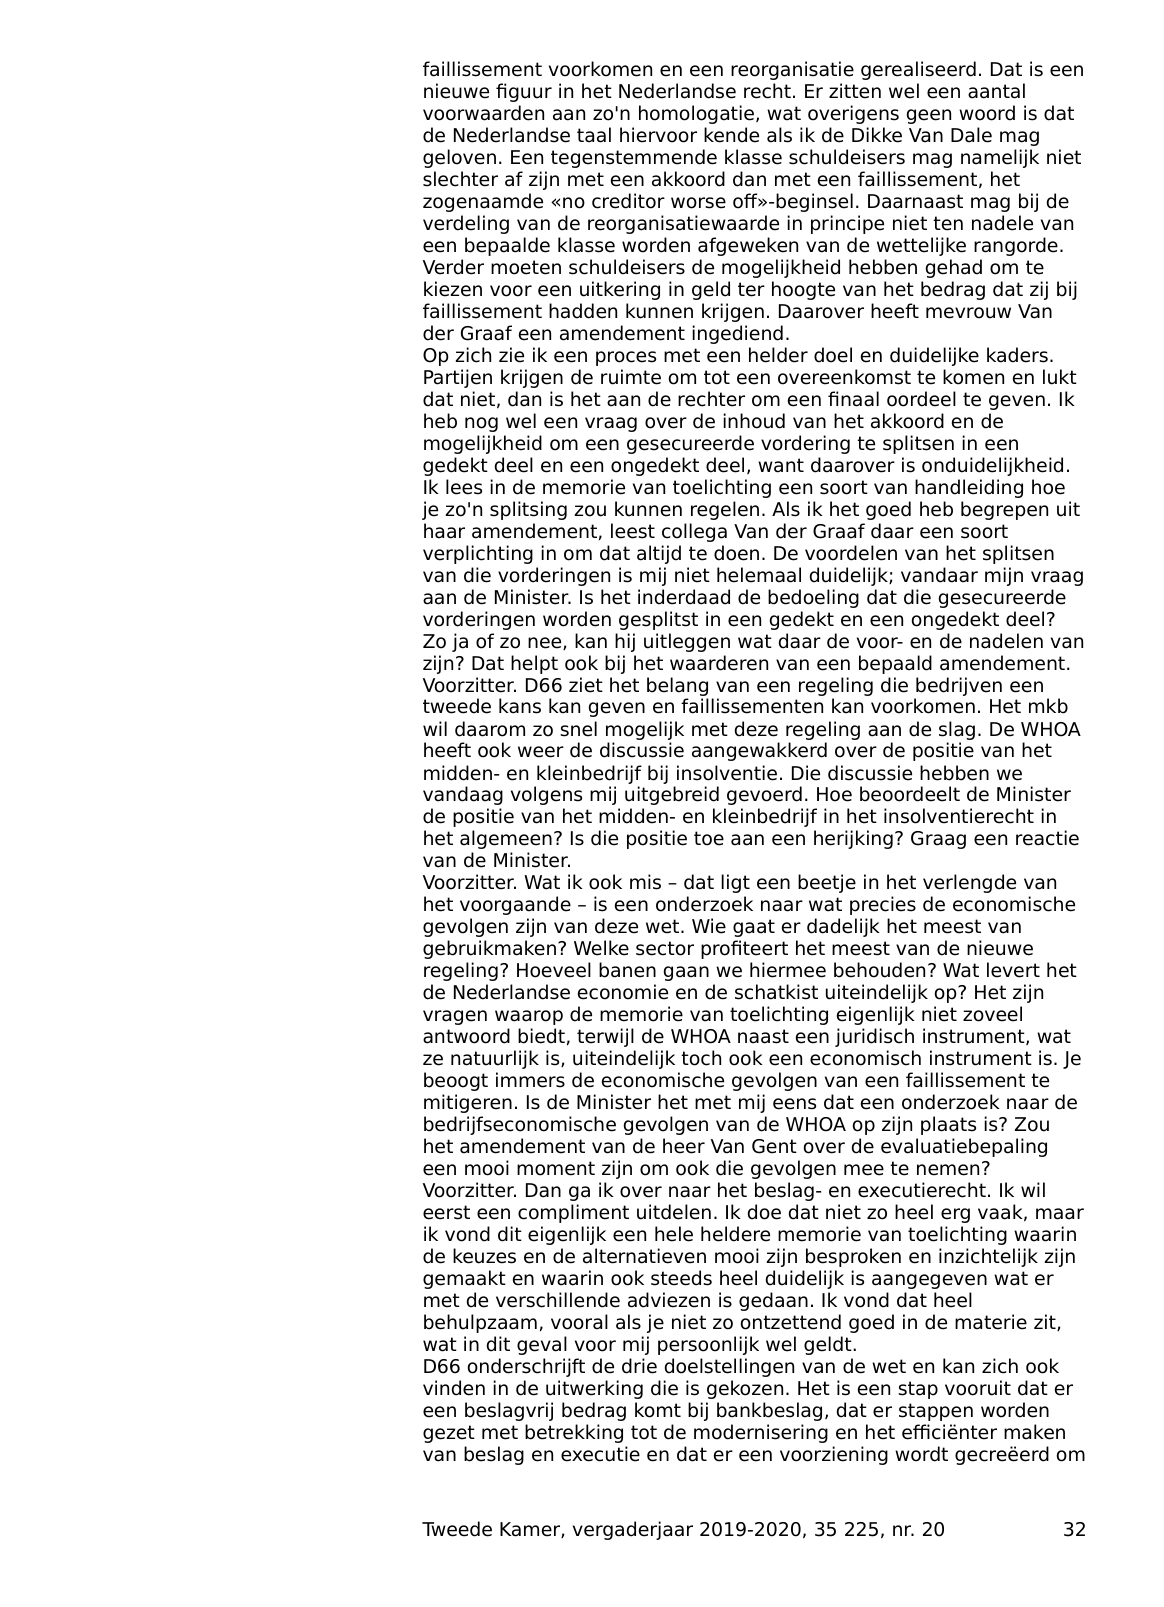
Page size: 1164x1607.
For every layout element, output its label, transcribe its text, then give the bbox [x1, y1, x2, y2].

text Voorzitter. Wat ik ook mis – dat ligt een beetje in het verlengde van het voorgaande – is een onderzoek naar wat precies de economische gevolgen zijn van deze wet. Wie gaat er dadelijk het meest van gebruikmaken? Welke sector profiteert het meest van de nieuwe regeling? Hoeveel banen gaan we hiermee behouden? Wat levert het de Nederlandse economie en de schatkist uiteindelijk op? Het zijn vragen waarop de memorie van toelichting eigenlijk niet zoveel antwoord biedt, terwijl de WHOA naast een juridisch instrument, wat ze natuurlijk is, uiteindelijk toch ook een economisch instrument is. Je beoogt immers de economische gevolgen van een faillissement te mitigeren. Is de Minister het met mij eens dat een onderzoek naar de bedrijfseconomische gevolgen van de WHOA op zijn plaats is? Zou het amendement van de heer Van Gent over de evaluatiebepaling een mooi moment zijn om ook die gevolgen mee te nemen? [422, 872, 1087, 1180]
text Voorzitter. D66 ziet het belang van een regeling die bedrijven een tweede kans kan geven en faillissementen kan voorkomen. Het mkb wil daarom zo snel mogelijk met deze regeling aan de slag. De WHOA heeft ook weer de discussie aangewakkerd over de positie van het midden- en kleinbedrijf bij insolventie. Die discussie hebben we vandaag volgens mij uitgebreid gevoerd. Hoe beoordeelt de Minister de positie van het midden- en kleinbedrijf in het insolventierecht in het algemeen? Is die positie toe aan een herijking? Graag een reactie van de Minister. [422, 674, 1087, 872]
text Op zich zie ik een proces met een helder doel en duidelijke kaders. Partijen krijgen de ruimte om tot een overeenkomst te komen en lukt dat niet, dan is het aan de rechter om een finaal oordeel te geven. Ik heb nog wel een vraag over de inhoud van het akkoord en de mogelijkheid om een gesecureerde vordering te splitsen in een gedekt deel en een ongedekt deel, want daarover is onduidelijkheid. Ik lees in de memorie van toelichting een soort van handleiding hoe je zo'n splitsing zou kunnen regelen. Als ik het goed heb begrepen uit haar amendement, leest collega Van der Graaf daar een soort verplichting in om dat altijd te doen. De voordelen van het splitsen van die vorderingen is mij niet helemaal duidelijk; vandaar mijn vraag aan de Minister. Is het inderdaad de bedoeling dat die gesecureerde vorderingen worden gesplitst in een gedekt en een ongedekt deel? Zo ja of zo nee, kan hij uitleggen wat daar de voor- en de nadelen van zijn? Dat helpt ook bij het waarderen van een bepaald amendement. [422, 345, 1087, 674]
text Voorzitter. Dan ga ik over naar het beslag- en executierecht. Ik wil eerst een compliment uitdelen. Ik doe dat niet zo heel erg vaak, maar ik vond dit eigenlijk een hele heldere memorie van toelichting waarin de keuzes en de alternatieven mooi zijn besproken en inzichtelijk zijn gemaakt en waarin ook steeds heel duidelijk is aangegeven wat er met de verschillende adviezen is gedaan. Ik vond dat heel behulpzaam, vooral als je niet zo ontzettend goed in de materie zit, wat in dit geval voor mij persoonlijk wel geldt. [422, 1180, 1087, 1356]
text faillissement voorkomen en een reorganisatie gerealiseerd. Dat is een nieuwe figuur in het Nederlandse recht. Er zitten wel een aantal voorwaarden aan zo'n homologatie, wat overigens geen woord is dat de Nederlandse taal hiervoor kende als ik de Dikke Van Dale mag geloven. Een tegenstemmende klasse schuldeisers mag namelijk niet slechter af zijn met een akkoord dan met een faillissement, het zogenaamde «no creditor worse off»-beginsel. Daarnaast mag bij de verdeling van de reorganisatiewaarde in principe niet ten nadele van een bepaalde klasse worden afgeweken van de wettelijke rangorde. Verder moeten schuldeisers de mogelijkheid hebben gehad om te kiezen voor een uitkering in geld ter hoogte van het bedrag dat zij bij faillissement hadden kunnen krijgen. Daarover heeft mevrouw Van der Graaf een amendement ingediend. [422, 59, 1087, 345]
text D66 onderschrijft de drie doelstellingen van de wet en kan zich ook vinden in de uitwerking die is gekozen. Het is een stap vooruit dat er een beslagvrij bedrag komt bij bankbeslag, dat er stappen worden gezet met betrekking tot de modernisering en het efficiënter maken van beslag en executie en dat er een voorziening wordt gecreëerd om [422, 1356, 1087, 1466]
